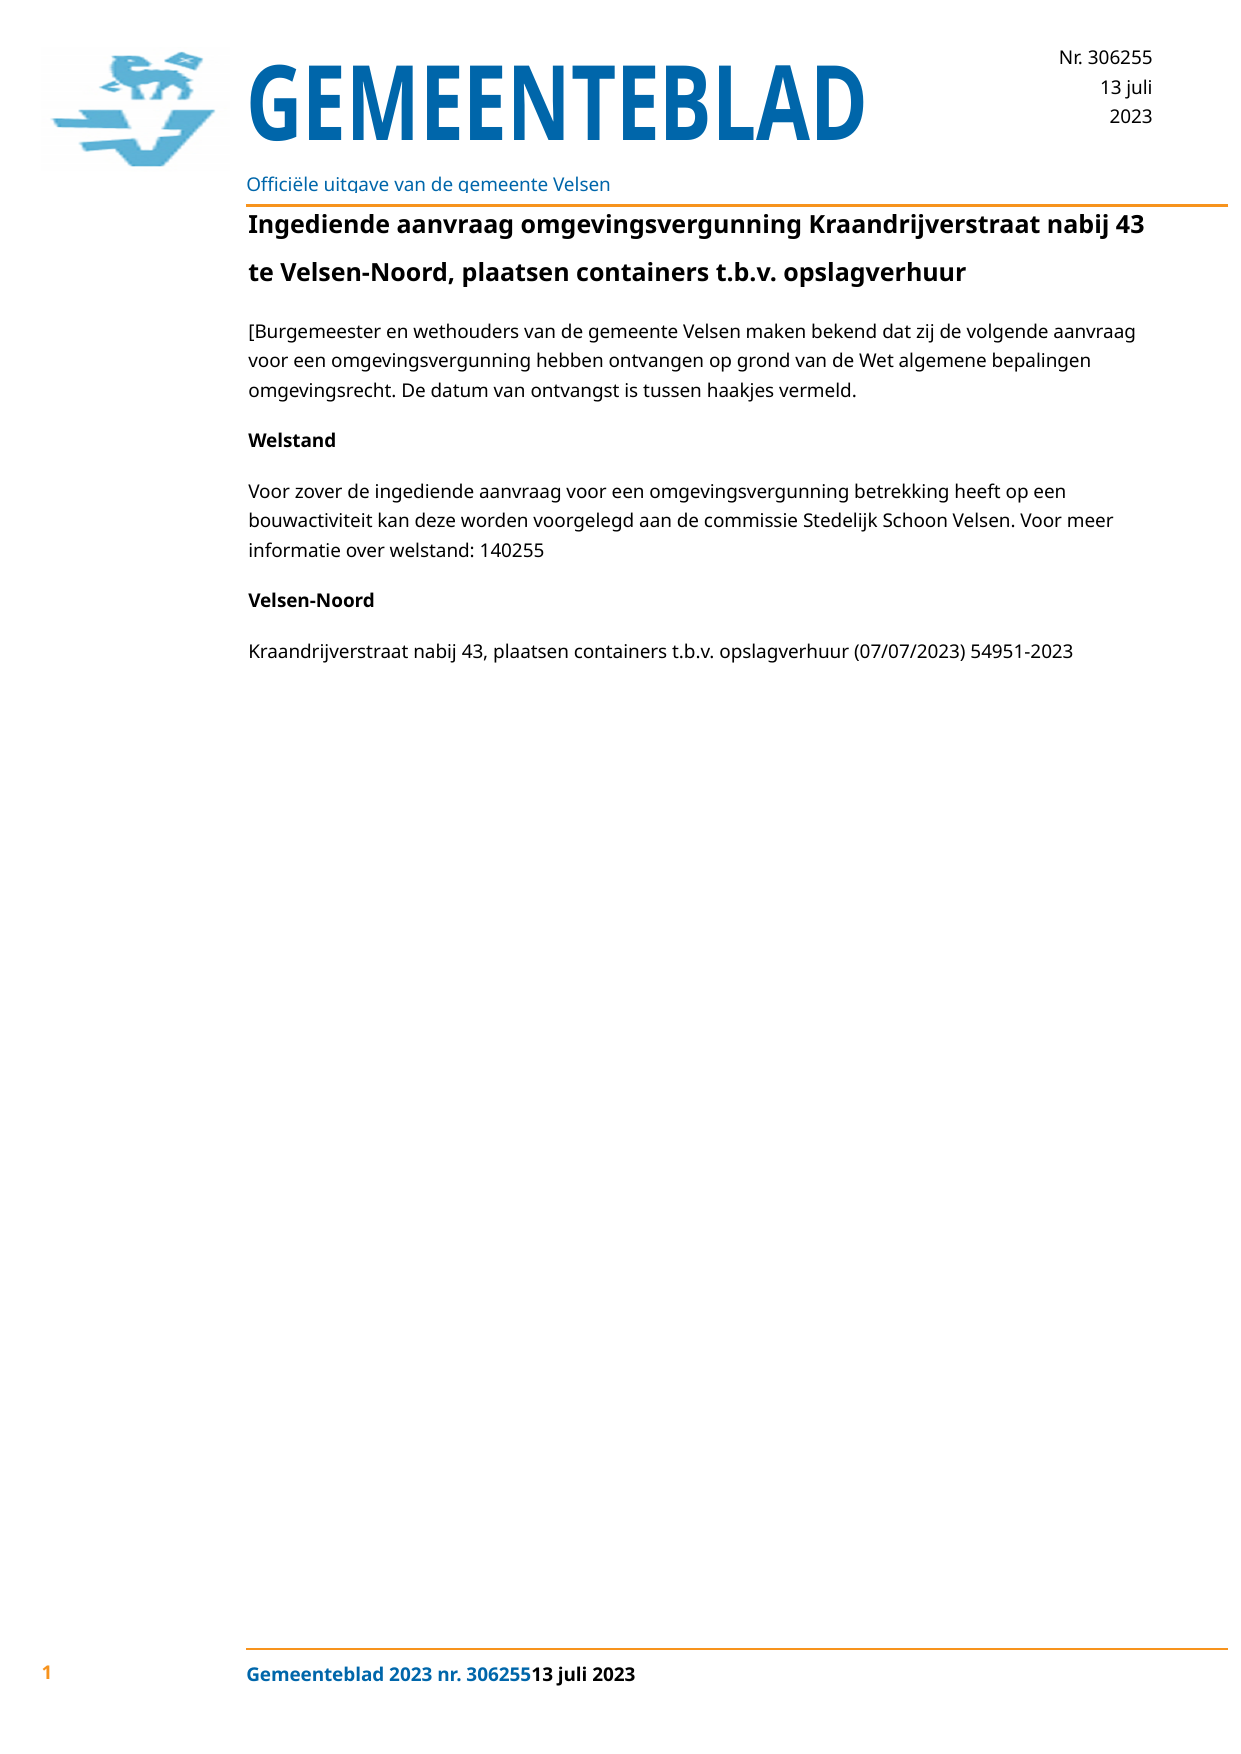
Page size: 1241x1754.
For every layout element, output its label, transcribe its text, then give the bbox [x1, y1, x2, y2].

text [Burgemeester en wethouders van de gemeente Velsen maken bekend dat zij de volgende aanvraag voor een omgevingsvergunning hebben ontvangen op grond van de Wet algemene bepalingen omgevingsrecht. De datum van ontvangst is tussen haakjes vermeld. [248, 318, 1152, 403]
text Kraandrijverstraat nabij 43, plaatsen containers t.b.v. opslagverhuur (07/07/2023) 54951-2023 [248, 638, 1152, 664]
text Voor zover de ingediende aanvraag voor een omgevingsvergunning betrekking heeft op een bouwactiviteit kan deze worden voorgelegd aan de commissie Stedelijk Schoon Velsen. Voor meer informatie over welstand: 140255 [248, 478, 1152, 563]
picture [41, 47, 231, 172]
text Ingediende aanvraag omgevingsvergunning Kraandrijverstraat nabij 43 te Velsen-Noord, plaatsen containers t.b.v. opslagverhuur [248, 207, 1152, 288]
text Velsen-Noord [248, 587, 1152, 613]
text Welstand [248, 427, 1152, 453]
